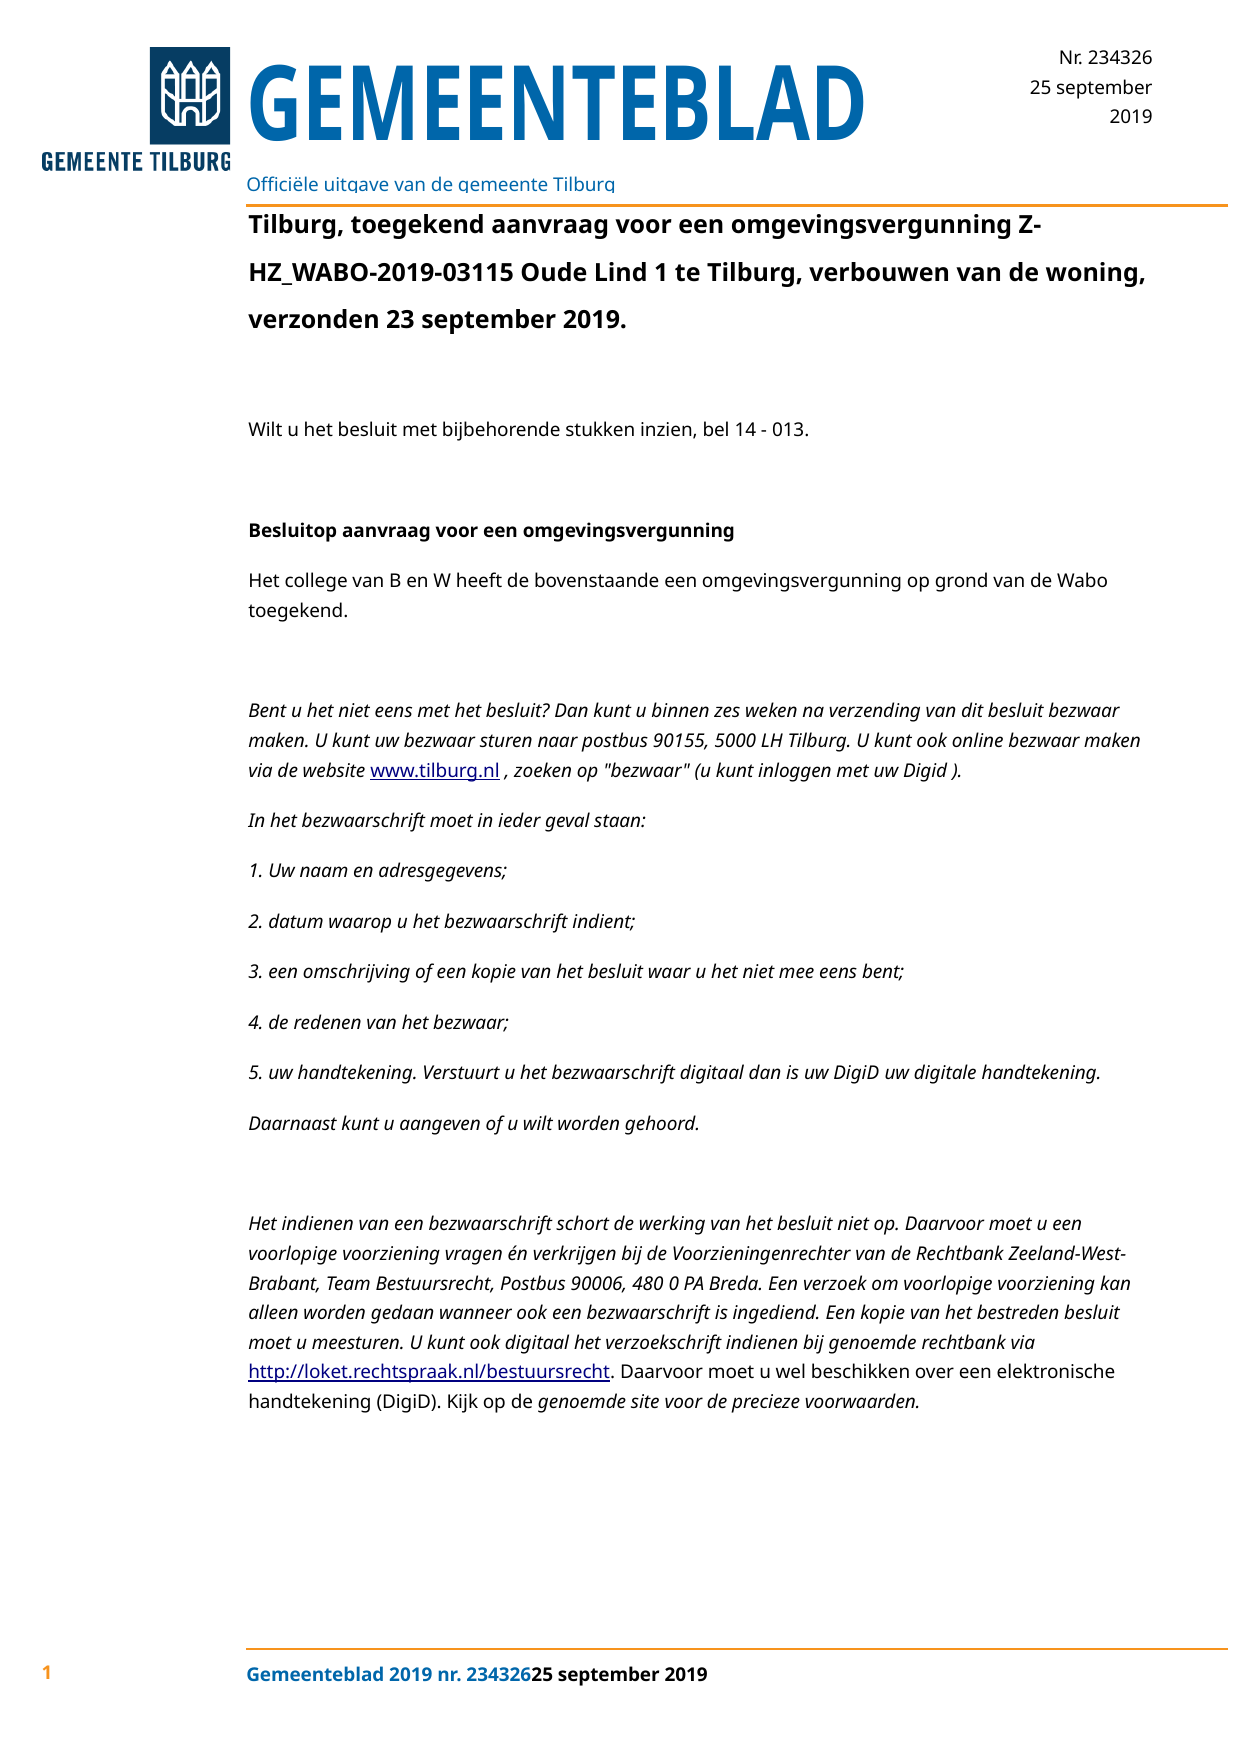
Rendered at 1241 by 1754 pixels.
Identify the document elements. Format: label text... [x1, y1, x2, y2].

text Besluitop aanvraag voor een omgevingsvergunning [248, 517, 1152, 542]
text 5. uw handtekening. Verstuurt u het bezwaarschrift digitaal dan is uw DigiD uw digitale handtekening. [248, 1059, 1152, 1085]
text 4. de redenen van het bezwaar; [248, 1009, 1152, 1034]
text Daarnaast kunt u aangeven of u wilt worden gehoord. [248, 1110, 1152, 1135]
text 1. Uw naam en adresgegevens; [248, 858, 1152, 883]
picture [41, 47, 231, 172]
text Het college van B en W heeft de bovenstaande een omgevingsvergunning op grond van de Wabo toegekend. [248, 567, 1152, 622]
text 3. een omschrijving of een kopie van het besluit waar u het niet mee eens bent; [248, 958, 1152, 984]
text In het bezwaarschrift moet in ieder geval staan: [248, 807, 1152, 833]
text Bent u het niet eens met het besluit? Dan kunt u binnen zes weken na verzending van dit besluit bezwaar maken. U kunt uw bezwaar sturen naar postbus 90155, 5000 LH Tilburg. U kunt ook online bezwaar maken via de website www.tilburg.nl , zoeken op "bezwaar" (u kunt inloggen met uw Digid ). [248, 698, 1152, 782]
text Wilt u het besluit met bijbehorende stukken inzien, bel 14 - 013. [248, 416, 1152, 442]
text Tilburg, toegekend aanvraag voor een omgevingsvergunning Z-HZ_WABO-2019-03115 Oude Lind 1 te Tilburg, verbouwen van de woning, verzonden 23 september 2019. [248, 207, 1152, 336]
text 2. datum waarop u het bezwaarschrift indient; [248, 908, 1152, 934]
text Het indienen van een bezwaarschrift schort de werking van het besluit niet op. Daarvoor moet u een voorlopige voorziening vragen én verkrijgen bij de Voorzieningenrechter van de Rechtbank Zeeland-West-Brabant, Team Bestuursrecht, Postbus 90006, 480 0 PA Breda. Een verzoek om voorlopige voorziening kan alleen worden gedaan wanneer ook een bezwaarschrift is ingediend. Een kopie van het bestreden besluit moet u meesturen. U kunt ook digitaal het verzoekschrift indienen bij genoemde rechtbank via http://loket.rechtspraak.nl/bestuursrecht. Daarvoor moet u wel beschikken over een elektronische handtekening (DigiD). Kijk op de genoemde site voor de precieze voorwaarden. [248, 1211, 1152, 1414]
